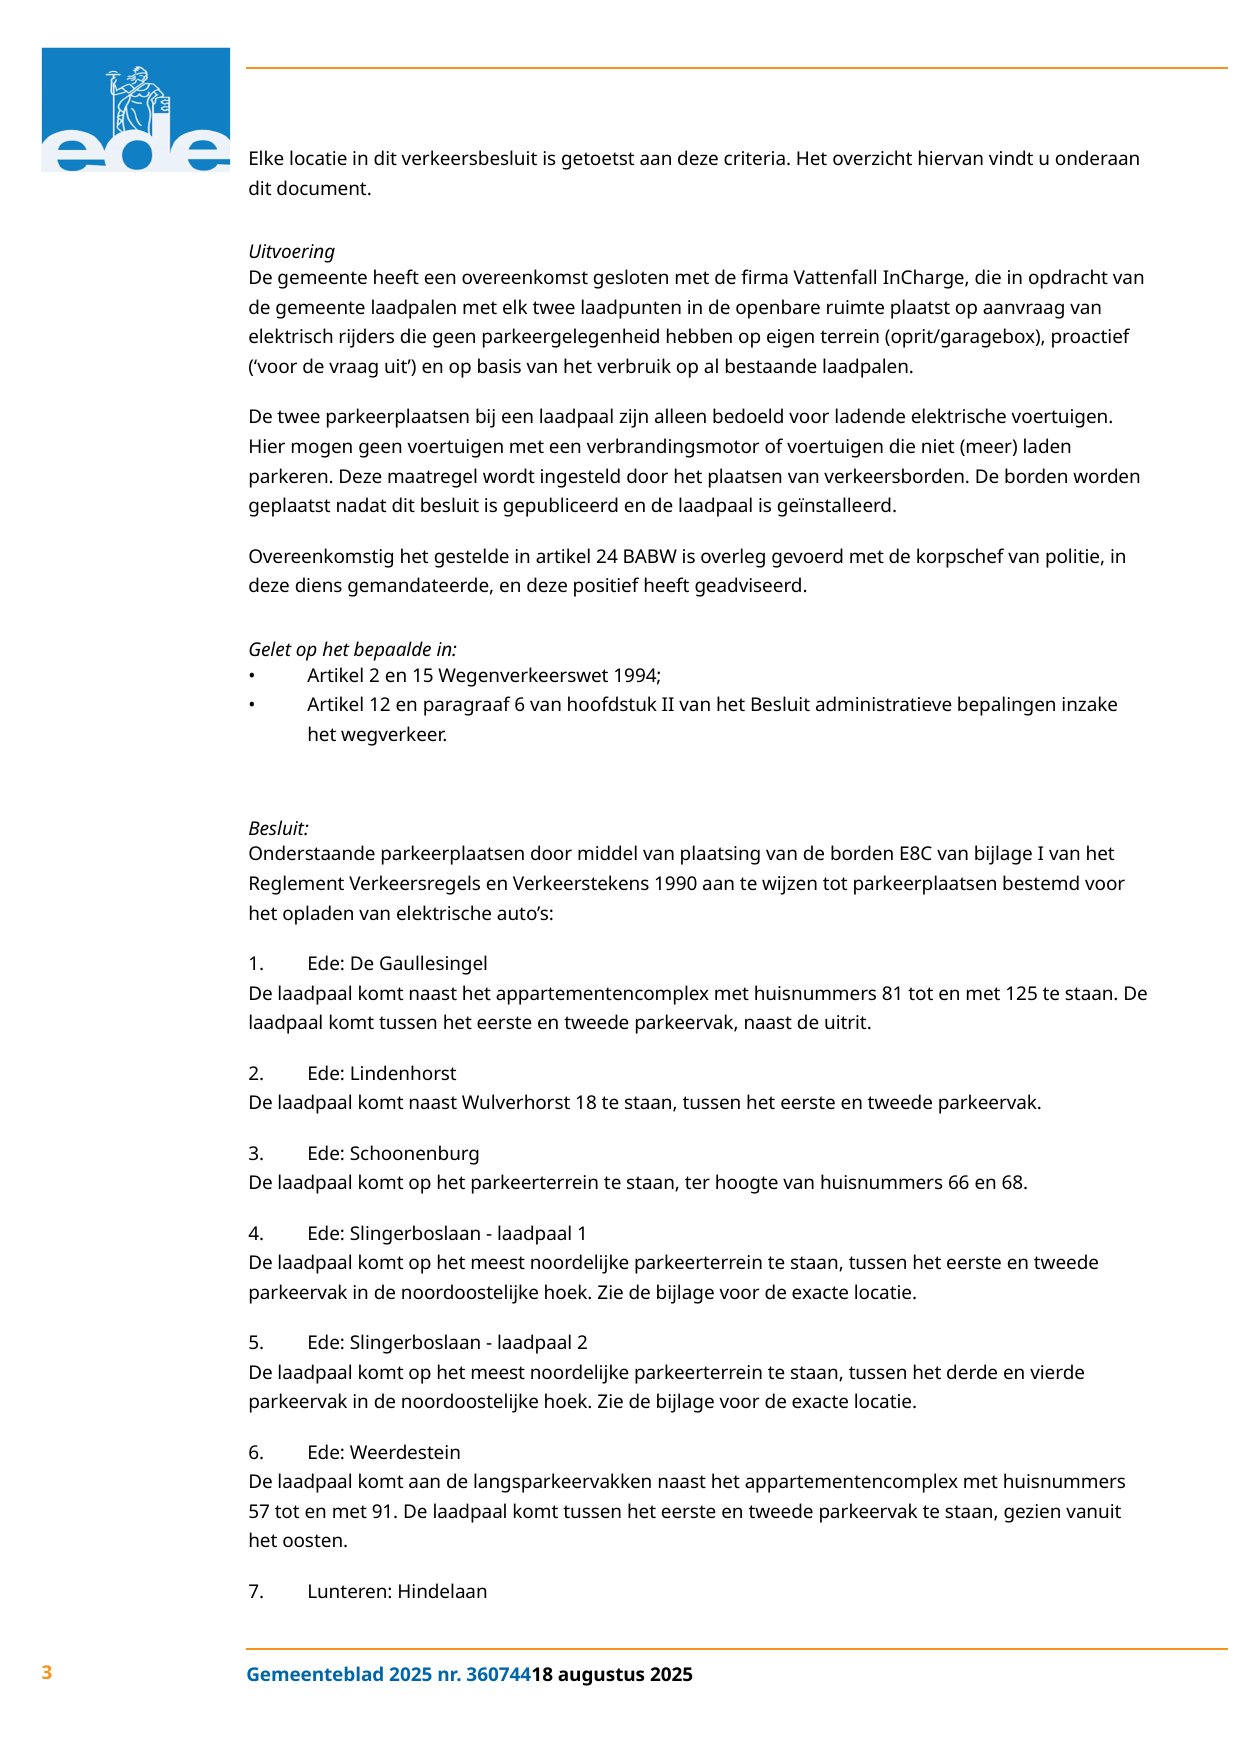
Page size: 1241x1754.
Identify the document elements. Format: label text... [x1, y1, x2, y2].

list Ede: Slingerboslaan - laadpaal 2 [248, 1329, 1152, 1355]
text Overeenkomstig het gestelde in artikel 24 BABW is overleg gevoerd met de korpschef van politie, in deze diens gemandateerde, en deze positief heeft geadviseerd. [248, 543, 1152, 598]
text De laadpaal komt op het parkeerterrein te staan, ter hoogte van huisnummers 66 en 68. [248, 1169, 1152, 1195]
list Ede: Lindenhorst [248, 1060, 1152, 1085]
text De laadpaal komt op het meest noordelijke parkeerterrein te staan, tussen het derde en vierde parkeervak in de noordoostelijke hoek. Zie de bijlage voor de exacte locatie. [248, 1359, 1152, 1414]
list Lunteren: Hindelaan [248, 1578, 1152, 1604]
list Artikel 12 en paragraaf 6 van hoofdstuk II van het Besluit administratieve bepalingen inzake het wegverkeer. [248, 692, 1152, 747]
text De twee parkeerplaatsen bij een laadpaal zijn alleen bedoeld voor ladende elektrische voertuigen. Hier mogen geen voertuigen met een verbrandingsmotor of voertuigen die niet (meer) laden parkeren. Deze maatregel wordt ingesteld door het plaatsen van verkeersborden. De borden worden geplaatst nadat dit besluit is gepubliceerd en de laadpaal is geïnstalleerd. [248, 404, 1152, 518]
list Ede: Weerdestein [248, 1439, 1152, 1464]
text De gemeente heeft een overeenkomst gesloten met de firma Vattenfall InCharge, die in opdracht van de gemeente laadpalen met elk twee laadpunten in de openbare ruimte plaatst op aanvraag van elektrisch rijders die geen parkeergelegenheid hebben op eigen terrein (oprit/garagebox), proactief (‘voor de vraag uit’) en op basis van het verbruik op al bestaande laadpalen. [248, 264, 1152, 379]
list Artikel 2 en 15 Wegenverkeerswet 1994; [248, 662, 1152, 688]
list Ede: Schoonenburg [248, 1140, 1152, 1165]
picture [41, 47, 231, 172]
text De laadpaal komt naast Wulverhorst 18 te staan, tussen het eerste en tweede parkeervak. [248, 1089, 1152, 1115]
text Uitvoering [248, 239, 1152, 264]
text Gelet op het bepaalde in: [248, 636, 1152, 662]
text Onderstaande parkeerplaatsen door middel van plaatsing van de borden E8C van bijlage I van het Reglement Verkeersregels en Verkeerstekens 1990 aan te wijzen tot parkeerplaatsen bestemd voor het opladen van elektrische auto’s: [248, 841, 1152, 925]
text Besluit: [248, 815, 1152, 841]
text De laadpaal komt aan de langsparkeervakken naast het appartementencomplex met huisnummers 57 tot en met 91. De laadpaal komt tussen het eerste en tweede parkeervak te staan, gezien vanuit het oosten. [248, 1468, 1152, 1553]
text Elke locatie in dit verkeersbesluit is getoetst aan deze criteria. Het overzicht hiervan vindt u onderaan dit document. [248, 145, 1152, 201]
list Ede: De Gaullesingel [248, 950, 1152, 976]
text De laadpaal komt op het meest noordelijke parkeerterrein te staan, tussen het eerste en tweede parkeervak in de noordoostelijke hoek. Zie de bijlage voor de exacte locatie. [248, 1249, 1152, 1304]
list Ede: Slingerboslaan - laadpaal 1 [248, 1220, 1152, 1245]
text De laadpaal komt naast het appartementencomplex met huisnummers 81 tot en met 125 te staan. De laadpaal komt tussen het eerste en tweede parkeervak, naast de uitrit. [248, 980, 1152, 1035]
